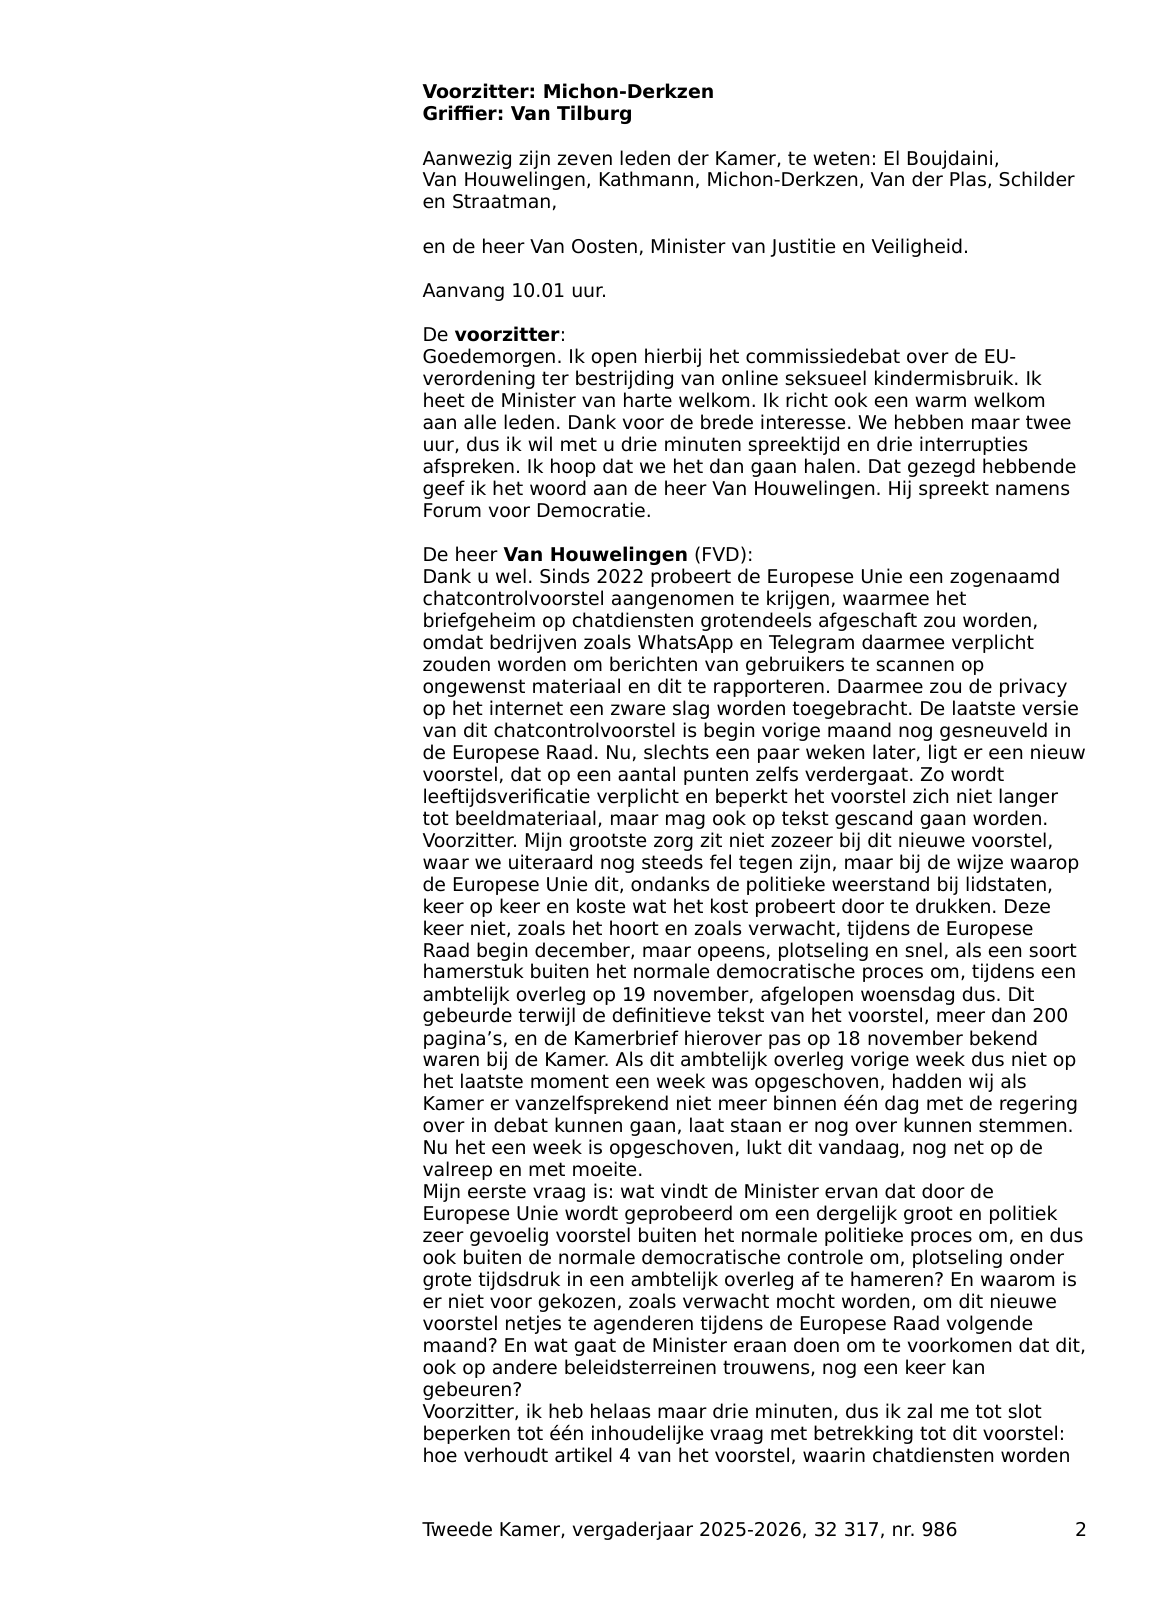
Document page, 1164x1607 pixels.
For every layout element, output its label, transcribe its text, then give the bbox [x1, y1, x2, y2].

text Voorzitter: Michon-Derkzen [422, 81, 1087, 103]
text Goedemorgen. Ik open hierbij het commissiedebat over de EU-verordening ter bestrijding van online seksueel kindermisbruik. Ik heet de Minister van harte welkom. Ik richt ook een warm welkom aan alle leden. Dank voor de brede interesse. We hebben maar twee uur, dus ik wil met u drie minuten spreektijd en drie interrupties afspreken. Ik hoop dat we het dan gaan halen. Dat gezegd hebbende geef ik het woord aan de heer Van Houwelingen. Hij spreekt namens Forum voor Democratie. [422, 346, 1087, 522]
text Voorzitter. Mijn grootste zorg zit niet zozeer bij dit nieuwe voorstel, waar we uiteraard nog steeds fel tegen zijn, maar bij de wijze waarop de Europese Unie dit, ondanks de politieke weerstand bij lidstaten, keer op keer en koste wat het kost probeert door te drukken. Deze keer niet, zoals het hoort en zoals verwacht, tijdens de Europese Raad begin december, maar opeens, plotseling en snel, als een soort hamerstuk buiten het normale democratische proces om, tijdens een ambtelijk overleg op 19 november, afgelopen woensdag dus. Dit gebeurde terwijl de definitieve tekst van het voorstel, meer dan 200 pagina’s, en de Kamerbrief hierover pas op 18 november bekend waren bij de Kamer. Als dit ambtelijk overleg vorige week dus niet op het laatste moment een week was opgeschoven, hadden wij als Kamer er vanzelfsprekend niet meer binnen één dag met de regering over in debat kunnen gaan, laat staan er nog over kunnen stemmen. Nu het een week is opgeschoven, lukt dit vandaag, nog net op de valreep en met moeite. [422, 829, 1087, 1181]
text De heer Van Houwelingen (FVD): [422, 544, 1087, 566]
text Aanvang 10.01 uur. [422, 280, 1087, 302]
text De voorzitter: [422, 324, 1087, 346]
text Voorzitter, ik heb helaas maar drie minuten, dus ik zal me tot slot beperken tot één inhoudelijke vraag met betrekking tot dit voorstel: hoe verhoudt artikel 4 van het voorstel, waarin chatdiensten worden [422, 1401, 1087, 1467]
text Mijn eerste vraag is: wat vindt de Minister ervan dat door de Europese Unie wordt geprobeerd om een dergelijk groot en politiek zeer gevoelig voorstel buiten het normale politieke proces om, en dus ook buiten de normale democratische controle om, plotseling onder grote tijdsdruk in een ambtelijk overleg af te hameren? En waarom is er niet voor gekozen, zoals verwacht mocht worden, om dit nieuwe voorstel netjes te agenderen tijdens de Europese Raad volgende maand? En wat gaat de Minister eraan doen om te voorkomen dat dit, ook op andere beleidsterreinen trouwens, nog een keer kan gebeuren? [422, 1181, 1087, 1401]
text Aanwezig zijn zeven leden der Kamer, te weten: El Boujdaini, Van Houwelingen, Kathmann, Michon-Derkzen, Van der Plas, Schilder en Straatman, [422, 147, 1087, 213]
text Griffier: Van Tilburg [422, 103, 1087, 125]
text en de heer Van Oosten, Minister van Justitie en Veiligheid. [422, 236, 1087, 257]
text Dank u wel. Sinds 2022 probeert de Europese Unie een zogenaamd chatcontrolvoorstel aangenomen te krijgen, waarmee het briefgeheim op chatdiensten grotendeels afgeschaft zou worden, omdat bedrijven zoals WhatsApp en Telegram daarmee verplicht zouden worden om berichten van gebruikers te scannen op ongewenst materiaal en dit te rapporteren. Daarmee zou de privacy op het internet een zware slag worden toegebracht. De laatste versie van dit chatcontrolvoorstel is begin vorige maand nog gesneuveld in de Europese Raad. Nu, slechts een paar weken later, ligt er een nieuw voorstel, dat op een aantal punten zelfs verdergaat. Zo wordt leeftijdsverificatie verplicht en beperkt het voorstel zich niet langer tot beeldmateriaal, maar mag ook op tekst gescand gaan worden. [422, 566, 1087, 829]
